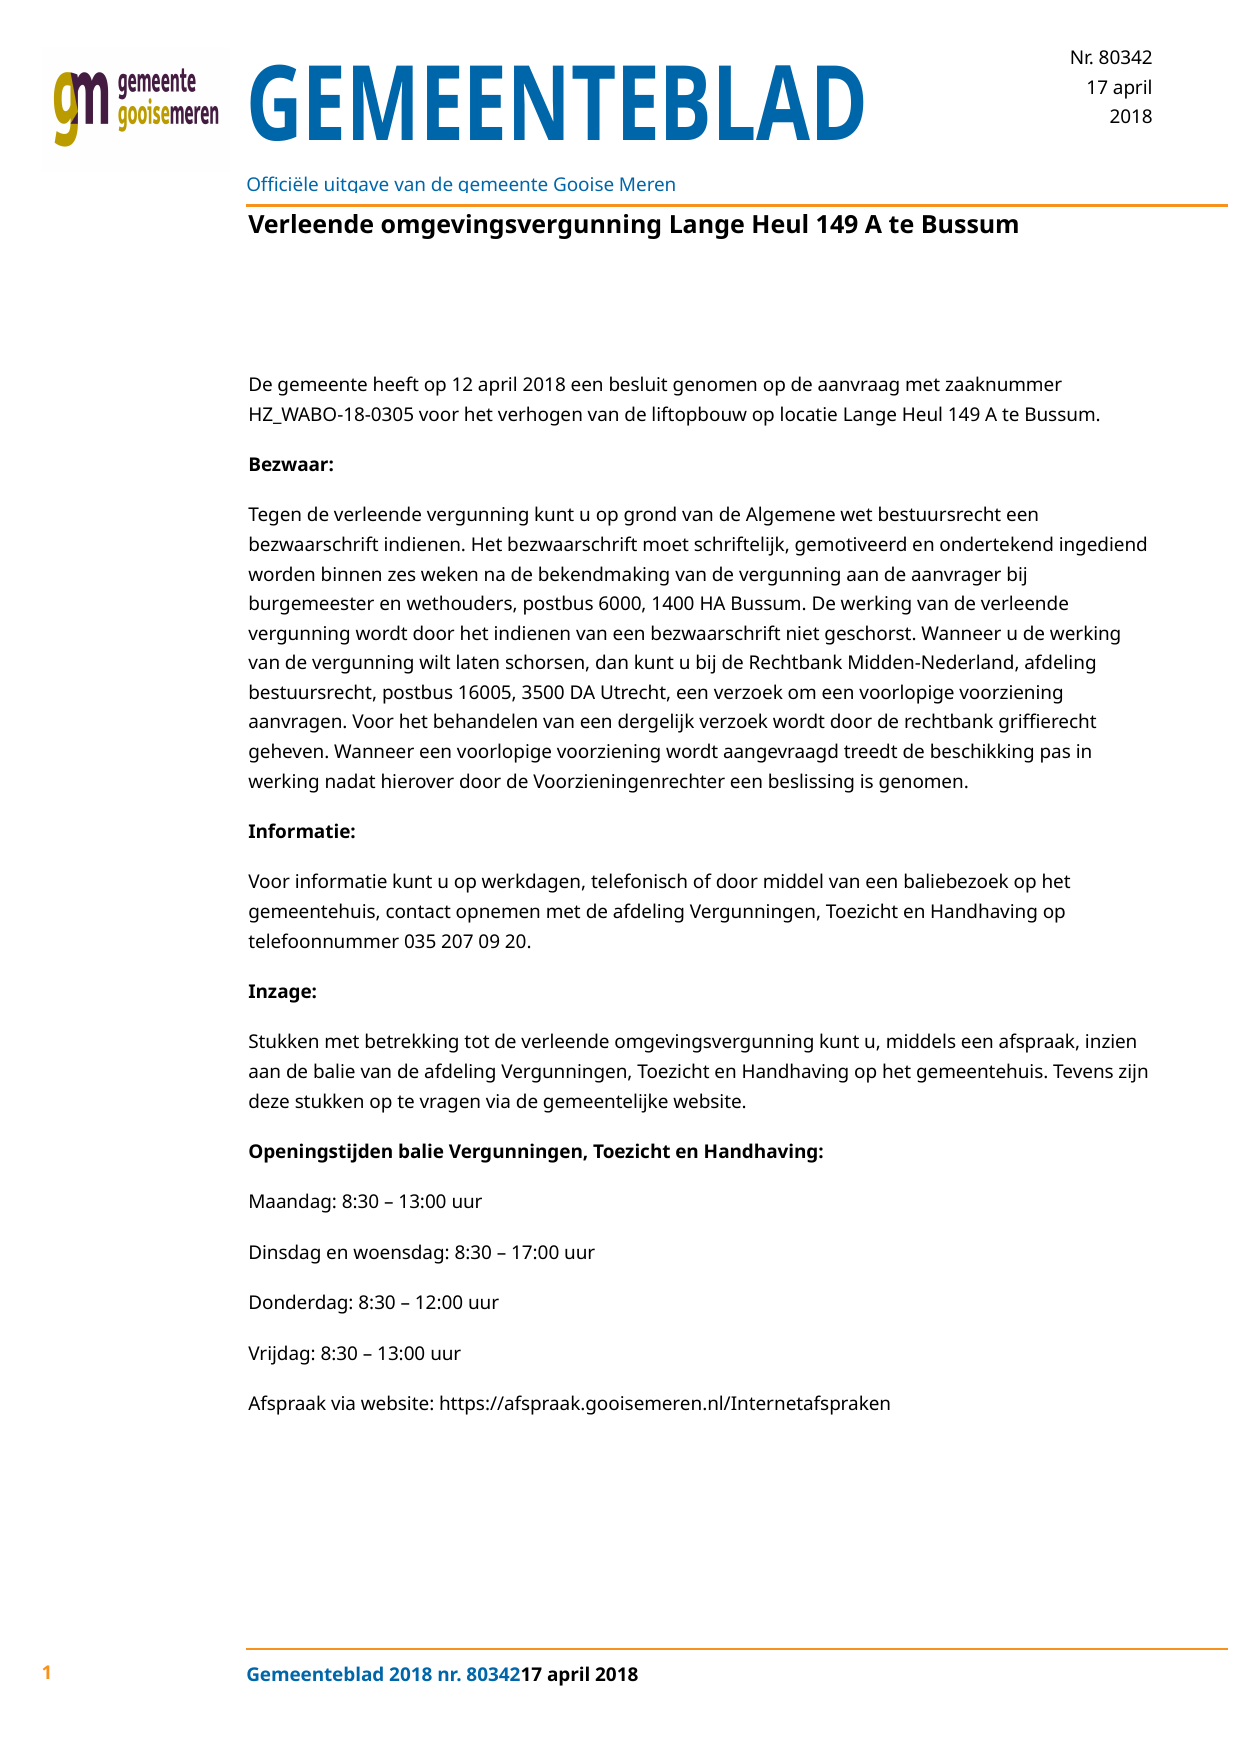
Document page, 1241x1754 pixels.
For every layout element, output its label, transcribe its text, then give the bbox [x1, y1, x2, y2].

picture [41, 47, 231, 172]
text Tegen de verleende vergunning kunt u op grond van de Algemene wet bestuursrecht een bezwaarschrift indienen. Het bezwaarschrift moet schriftelijk, gemotiveerd en ondertekend ingediend worden binnen zes weken na de bekendmaking van de vergunning aan de aanvrager bij burgemeester en wethouders, postbus 6000, 1400 HA Bussum. De werking van de verleende vergunning wordt door het indienen van een bezwaarschrift niet geschorst. Wanneer u de werking van de vergunning wilt laten schorsen, dan kunt u bij de Rechtbank Midden-Nederland, afdeling bestuursrecht, postbus 16005, 3500 DA Utrecht, een verzoek om een voorlopige voorziening aanvragen. Voor het behandelen van een dergelijk verzoek wordt door de rechtbank griffierecht geheven. Wanneer een voorlopige voorziening wordt aangevraagd treedt de beschikking pas in werking nadat hierover door de Voorzieningenrechter een beslissing is genomen. [248, 502, 1152, 793]
text Voor informatie kunt u op werkdagen, telefonisch of door middel van een baliebezoek op het gemeentehuis, contact opnemen met de afdeling Vergunningen, Toezicht en Handhaving op telefoonnummer 035 207 09 20. [248, 869, 1152, 953]
text Openingstijden balie Vergunningen, Toezicht en Handhaving: [248, 1138, 1152, 1164]
text De gemeente heeft op 12 april 2018 een besluit genomen op de aanvraag met zaaknummer HZ_WABO-18-0305 voor het verhogen van de liftopbouw op locatie Lange Heul 149 A te Bussum. [248, 371, 1152, 426]
text Informatie: [248, 818, 1152, 844]
text Donderdag: 8:30 – 12:00 uur [248, 1289, 1152, 1315]
text Stukken met betrekking tot de verleende omgevingsvergunning kunt u, middels een afspraak, inzien aan de balie van de afdeling Vergunningen, Toezicht en Handhaving op het gemeentehuis. Tevens zijn deze stukken op te vragen via de gemeentelijke website. [248, 1029, 1152, 1113]
text Vrijdag: 8:30 – 13:00 uur [248, 1340, 1152, 1366]
text Inzage: [248, 978, 1152, 1004]
text Dinsdag en woensdag: 8:30 – 17:00 uur [248, 1239, 1152, 1265]
text Afspraak via website: https://afspraak.gooisemeren.nl/Internetafspraken [248, 1390, 1152, 1416]
text Bezwaar: [248, 451, 1152, 477]
text Verleende omgevingsvergunning Lange Heul 149 A te Bussum [248, 207, 1152, 241]
text Maandag: 8:30 – 13:00 uur [248, 1189, 1152, 1214]
